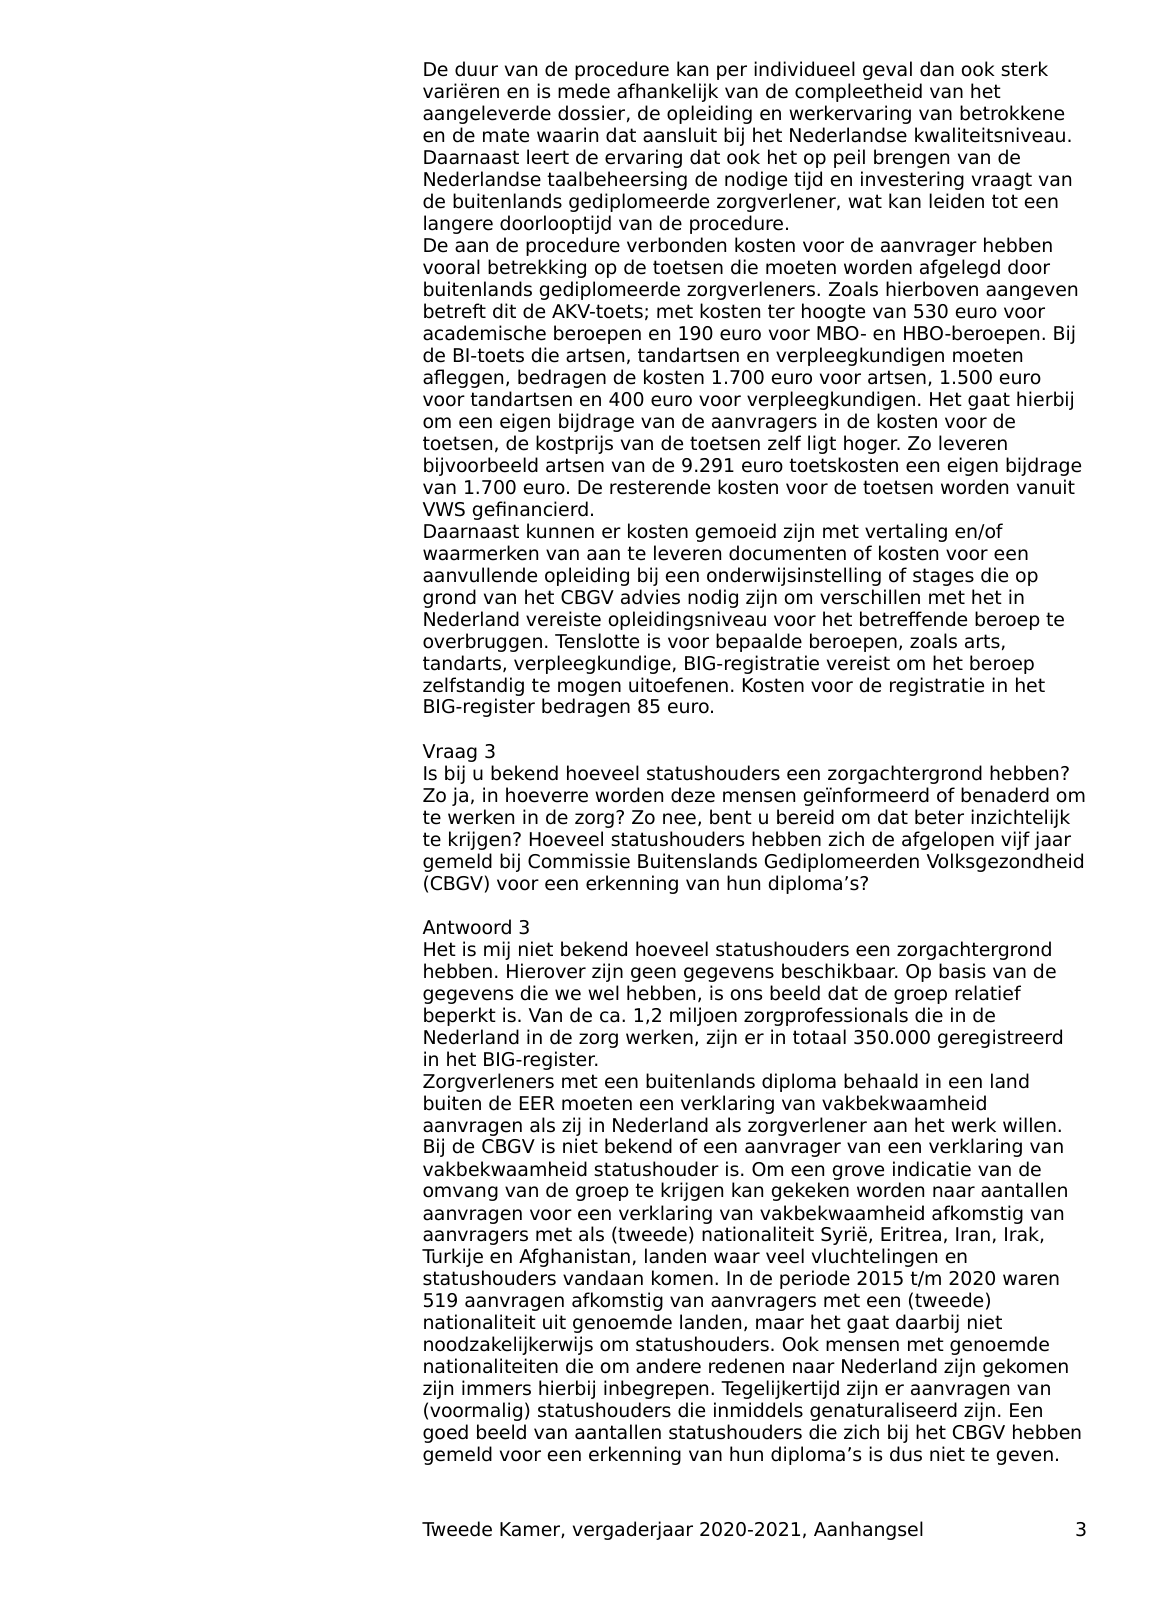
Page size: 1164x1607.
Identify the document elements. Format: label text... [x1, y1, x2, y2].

text De aan de procedure verbonden kosten voor de aanvrager hebben vooral betrekking op de toetsen die moeten worden afgelegd door buitenlands gediplomeerde zorgverleners. Zoals hierboven aangeven betreft dit de AKV-toets; met kosten ter hoogte van 530 euro voor academische beroepen en 190 euro voor MBO- en HBO-beroepen. Bij de BI-toets die artsen, tandartsen en verpleegkundigen moeten afleggen, bedragen de kosten 1.700 euro voor artsen, 1.500 euro voor tandartsen en 400 euro voor verpleegkundigen. Het gaat hierbij om een eigen bijdrage van de aanvragers in de kosten voor de toetsen, de kostprijs van de toetsen zelf ligt hoger. Zo leveren bijvoorbeeld artsen van de 9.291 euro toetskosten een eigen bijdrage van 1.700 euro. De resterende kosten voor de toetsen worden vanuit VWS gefinancierd. [422, 235, 1087, 521]
text Zorgverleners met een buitenlands diploma behaald in een land buiten de EER moeten een verklaring van vakbekwaamheid aanvragen als zij in Nederland als zorgverlener aan het werk willen. Bij de CBGV is niet bekend of een aanvrager van een verklaring van vakbekwaamheid statushouder is. Om een grove indicatie van de omvang van de groep te krijgen kan gekeken worden naar aantallen aanvragen voor een verklaring van vakbekwaamheid afkomstig van aanvragers met als (tweede) nationaliteit Syrië, Eritrea, Iran, Irak, Turkije en Afghanistan, landen waar veel vluchtelingen en statushouders vandaan komen. In de periode 2015 t/m 2020 waren 519 aanvragen afkomstig van aanvragers met een (tweede) nationaliteit uit genoemde landen, maar het gaat daarbij niet noodzakelijkerwijs om statushouders. Ook mensen met genoemde nationaliteiten die om andere redenen naar Nederland zijn gekomen zijn immers hierbij inbegrepen. Tegelijkertijd zijn er aanvragen van (voormalig) statushouders die inmiddels genaturaliseerd zijn. Een goed beeld van aantallen statushouders die zich bij het CBGV hebben gemeld voor een erkenning van hun diploma’s is dus niet te geven. [422, 1071, 1087, 1466]
text Het is mij niet bekend hoeveel statushouders een zorgachtergrond hebben. Hierover zijn geen gegevens beschikbaar. Op basis van de gegevens die we wel hebben, is ons beeld dat de groep relatief beperkt is. Van de ca. 1,2 miljoen zorgprofessionals die in de Nederland in de zorg werken, zijn er in totaal 350.000 geregistreerd in het BIG-register. [422, 939, 1087, 1071]
text De duur van de procedure kan per individueel geval dan ook sterk variëren en is mede afhankelijk van de compleetheid van het aangeleverde dossier, de opleiding en werkervaring van betrokkene en de mate waarin dat aansluit bij het Nederlandse kwaliteitsniveau. Daarnaast leert de ervaring dat ook het op peil brengen van de Nederlandse taalbeheersing de nodige tijd en investering vraagt van de buitenlands gediplomeerde zorgverlener, wat kan leiden tot een langere doorlooptijd van de procedure. [422, 59, 1087, 235]
text Is bij u bekend hoeveel statushouders een zorgachtergrond hebben? Zo ja, in hoeverre worden deze mensen geïnformeerd of benaderd om te werken in de zorg? Zo nee, bent u bereid om dat beter inzichtelijk te krijgen? Hoeveel statushouders hebben zich de afgelopen vijf jaar gemeld bij Commissie Buitenslands Gediplomeerden Volksgezondheid (CBGV) voor een erkenning van hun diploma’s? [422, 763, 1087, 894]
text Vraag 3 [422, 741, 1087, 763]
text Daarnaast kunnen er kosten gemoeid zijn met vertaling en/of waarmerken van aan te leveren documenten of kosten voor een aanvullende opleiding bij een onderwijsinstelling of stages die op grond van het CBGV advies nodig zijn om verschillen met het in Nederland vereiste opleidingsniveau voor het betreffende beroep te overbruggen. Tenslotte is voor bepaalde beroepen, zoals arts, tandarts, verpleegkundige, BIG-registratie vereist om het beroep zelfstandig te mogen uitoefenen. Kosten voor de registratie in het BIG-register bedragen 85 euro. [422, 521, 1087, 718]
text Antwoord 3 [422, 917, 1087, 939]
